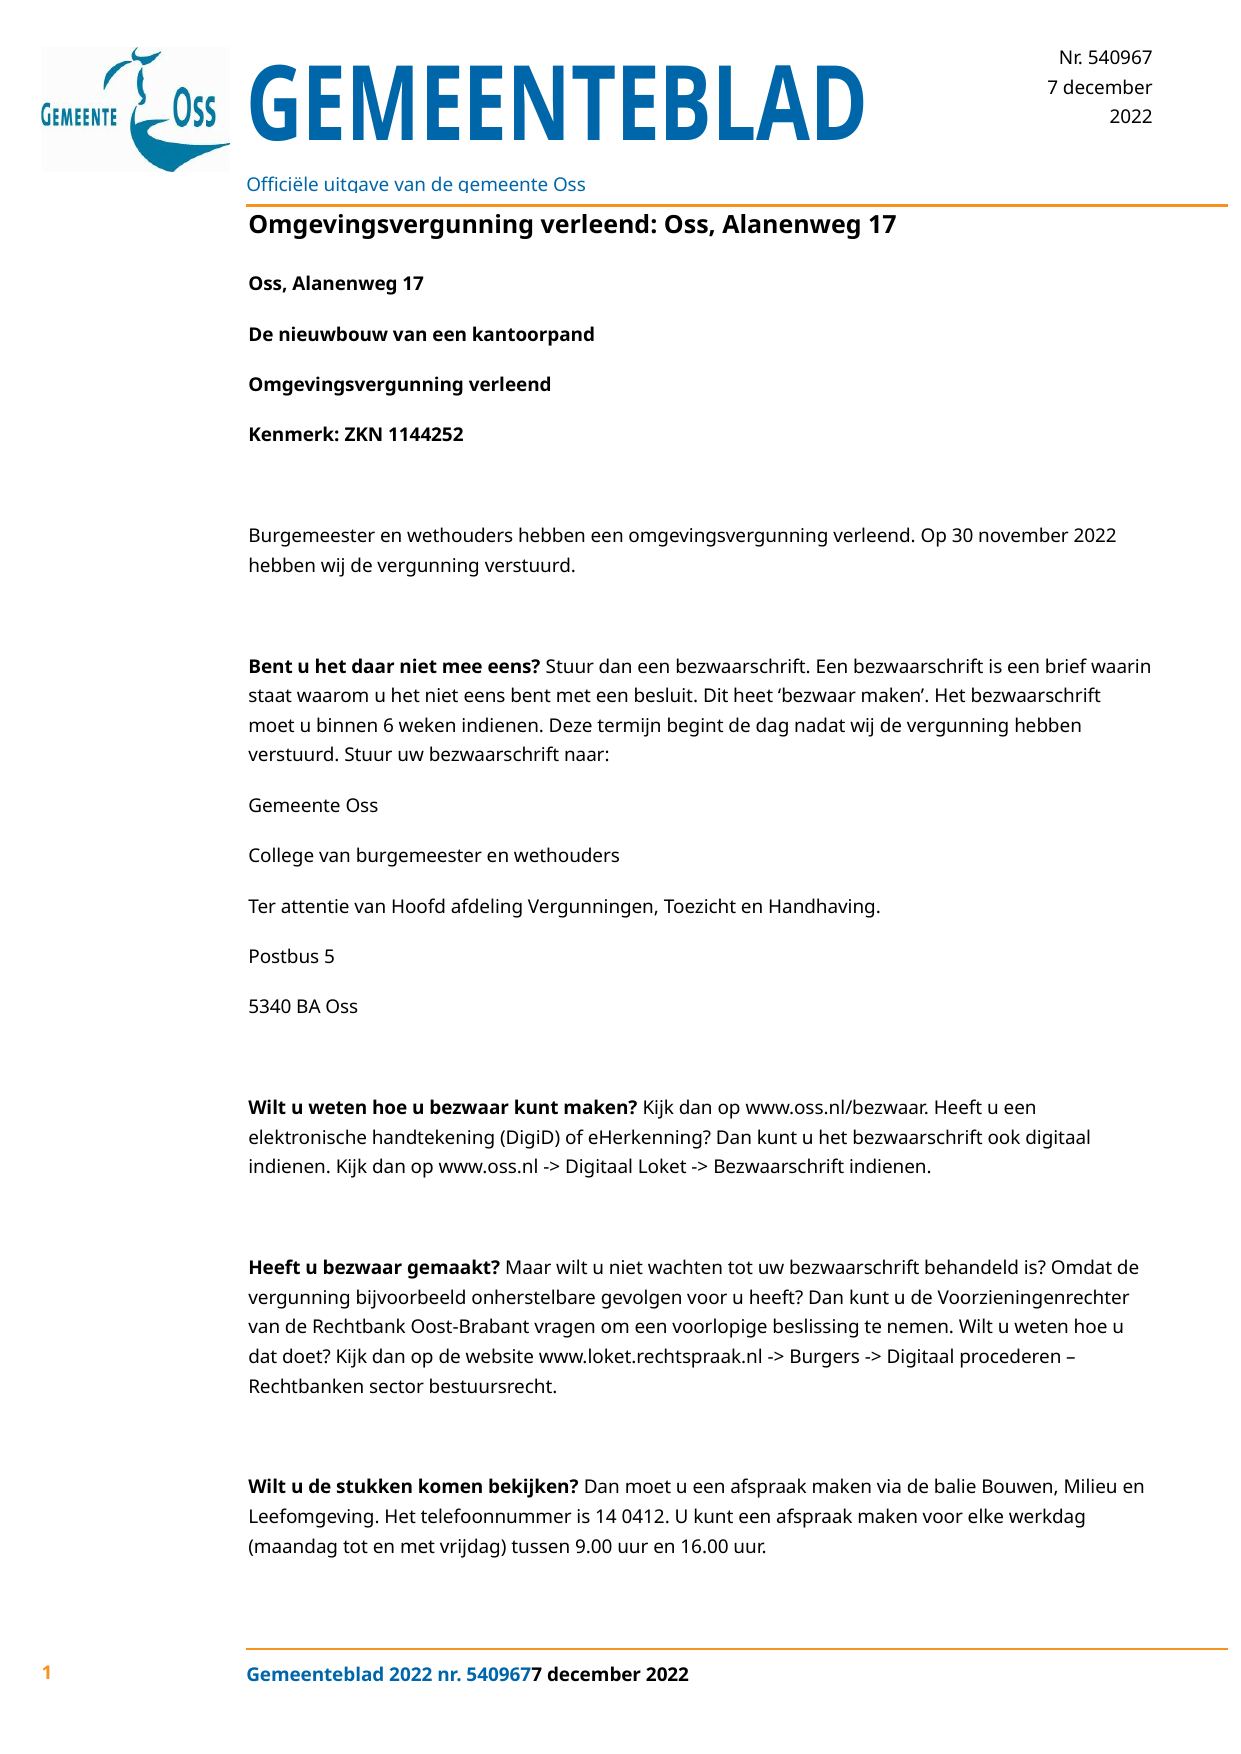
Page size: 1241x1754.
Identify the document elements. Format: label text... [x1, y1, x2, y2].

text Burgemeester en wethouders hebben een omgevingsvergunning verleend. Op 30 november 2022 hebben wij de vergunning verstuurd. [248, 522, 1152, 578]
text Ter attentie van Hoofd afdeling Vergunningen, Toezicht en Handhaving. [248, 893, 1152, 918]
text De nieuwbouw van een kantoorpand [248, 321, 1152, 346]
text Wilt u de stukken komen bekijken? Dan moet u een afspraak maken via de balie Bouwen, Milieu en Leefomgeving. Het telefoonnummer is 14 0412. U kunt een afspraak maken voor elke werkdag (maandag tot en met vrijdag) tussen 9.00 uur en 16.00 uur. [248, 1474, 1152, 1558]
text College van burgemeester en wethouders [248, 842, 1152, 868]
text Postbus 5 [248, 943, 1152, 969]
text 5340 BA Oss [248, 994, 1152, 1019]
text Bent u het daar niet mee eens? Stuur dan een bezwaarschrift. Een bezwaarschrift is een brief waarin staat waarom u het niet eens bent met een besluit. Dit heet ‘bezwaar maken’. Het bezwaarschrift moet u binnen 6 weken indienen. Deze termijn begint de dag nadat wij de vergunning hebben verstuurd. Stuur uw bezwaarschrift naar: [248, 653, 1152, 767]
text Oss, Alanenweg 17 [248, 270, 1152, 296]
text Kenmerk: ZKN 1144252 [248, 422, 1152, 447]
text Omgevingsvergunning verleend: Oss, Alanenweg 17 [248, 207, 1152, 241]
picture [41, 47, 231, 172]
text Gemeente Oss [248, 792, 1152, 818]
text Wilt u weten hoe u bezwaar kunt maken? Kijk dan op www.oss.nl/bezwaar. Heeft u een elektronische handtekening (DigiD) of eHerkenning? Dan kunt u het bezwaarschrift ook digitaal indienen. Kijk dan op www.oss.nl -> Digitaal Loket -> Bezwaarschrift indienen. [248, 1094, 1152, 1179]
text Heeft u bezwaar gemaakt? Maar wilt u niet wachten tot uw bezwaarschrift behandeld is? Omdat de vergunning bijvoorbeeld onherstelbare gevolgen voor u heeft? Dan kunt u de Voorzieningenrechter van de Rechtbank Oost-Brabant vragen om een voorlopige beslissing te nemen. Wilt u weten hoe u dat doet? Kijk dan op de website www.loket.rechtspraak.nl -> Burgers -> Digitaal procederen – Rechtbanken sector bestuursrecht. [248, 1254, 1152, 1398]
text Omgevingsvergunning verleend [248, 371, 1152, 397]
